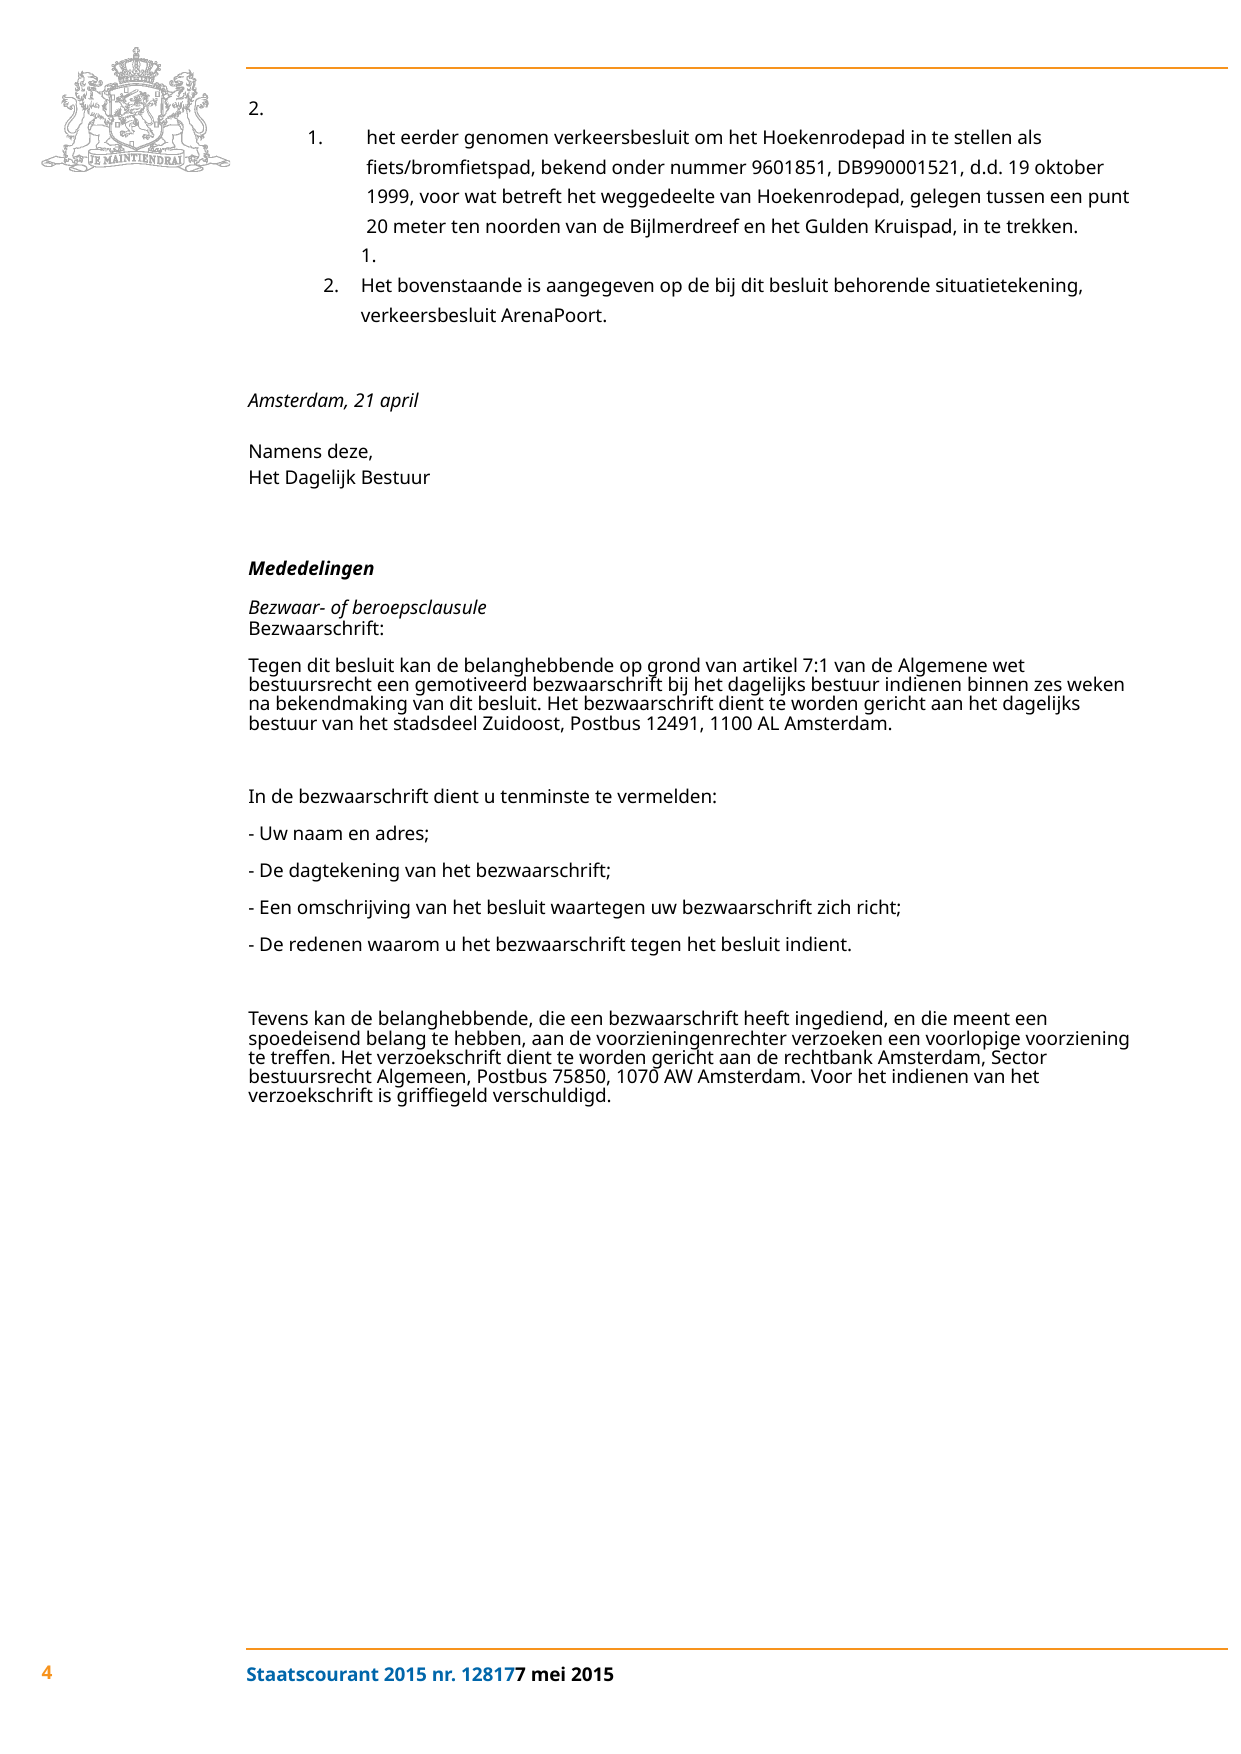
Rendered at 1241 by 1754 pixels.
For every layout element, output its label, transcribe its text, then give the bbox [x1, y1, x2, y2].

list Het bovenstaande is aangegeven op de bij dit besluit behorende situatietekening, verkeersbesluit ArenaPoort. [323, 272, 1152, 328]
text - De dagtekening van het bezwaarschrift; [248, 862, 1152, 882]
text In de bezwaarschrift dient u tenminste te vermelden: [248, 788, 1152, 808]
text Bezwaar- of beroepsclausule [248, 594, 1152, 620]
text - De redenen waarom u het bezwaarschrift tegen het besluit indient. [248, 936, 1152, 956]
picture [41, 47, 231, 172]
text Tevens kan de belanghebbende, die een bezwaarschrift heeft ingediend, en die meent een spoedeisend belang te hebben, aan de voorzieningenrechter verzoeken een voorlopige voorziening te treffen. Het verzoekschrift dient te worden gericht aan de rechtbank Amsterdam, Sector bestuursrecht Algemeen, Postbus 75850, 1070 AW Amsterdam. Voor het indienen van het verzoekschrift is griffiegeld verschuldigd. [248, 1010, 1152, 1107]
text Bezwaarschrift: [248, 620, 1152, 639]
text - Uw naam en adres; [248, 825, 1152, 845]
text Amsterdam, 21 april [248, 387, 1152, 412]
text Namens deze, [248, 438, 1152, 464]
text - Een omschrijving van het besluit waartegen uw bezwaarschrift zich richt; [248, 899, 1152, 919]
list het eerder genomen verkeersbesluit om het Hoekenrodepad in te stellen als fiets/bromfietspad, bekend onder nummer 9601851, DB990001521, d.d. 19 oktober 1999, voor wat betreft het weggedeelte van Hoekenrodepad, gelegen tussen een punt 20 meter ten noorden van de Bijlmerdreef en het Gulden Kruispad, in te trekken. [307, 124, 1152, 239]
text Tegen dit besluit kan de belanghebbende op grond van artikel 7:1 van de Algemene wet bestuursrecht een gemotiveerd bezwaarschrift bij het dagelijks bestuur indienen binnen zes weken na bekendmaking van dit besluit. Het bezwaarschrift dient te worden gericht aan het dagelijks bestuur van het stadsdeel Zuidoost, Postbus 12491, 1100 AL Amsterdam. [248, 657, 1152, 734]
text Mededelingen [248, 555, 1152, 580]
text Het Dagelijk Bestuur [248, 464, 1152, 490]
